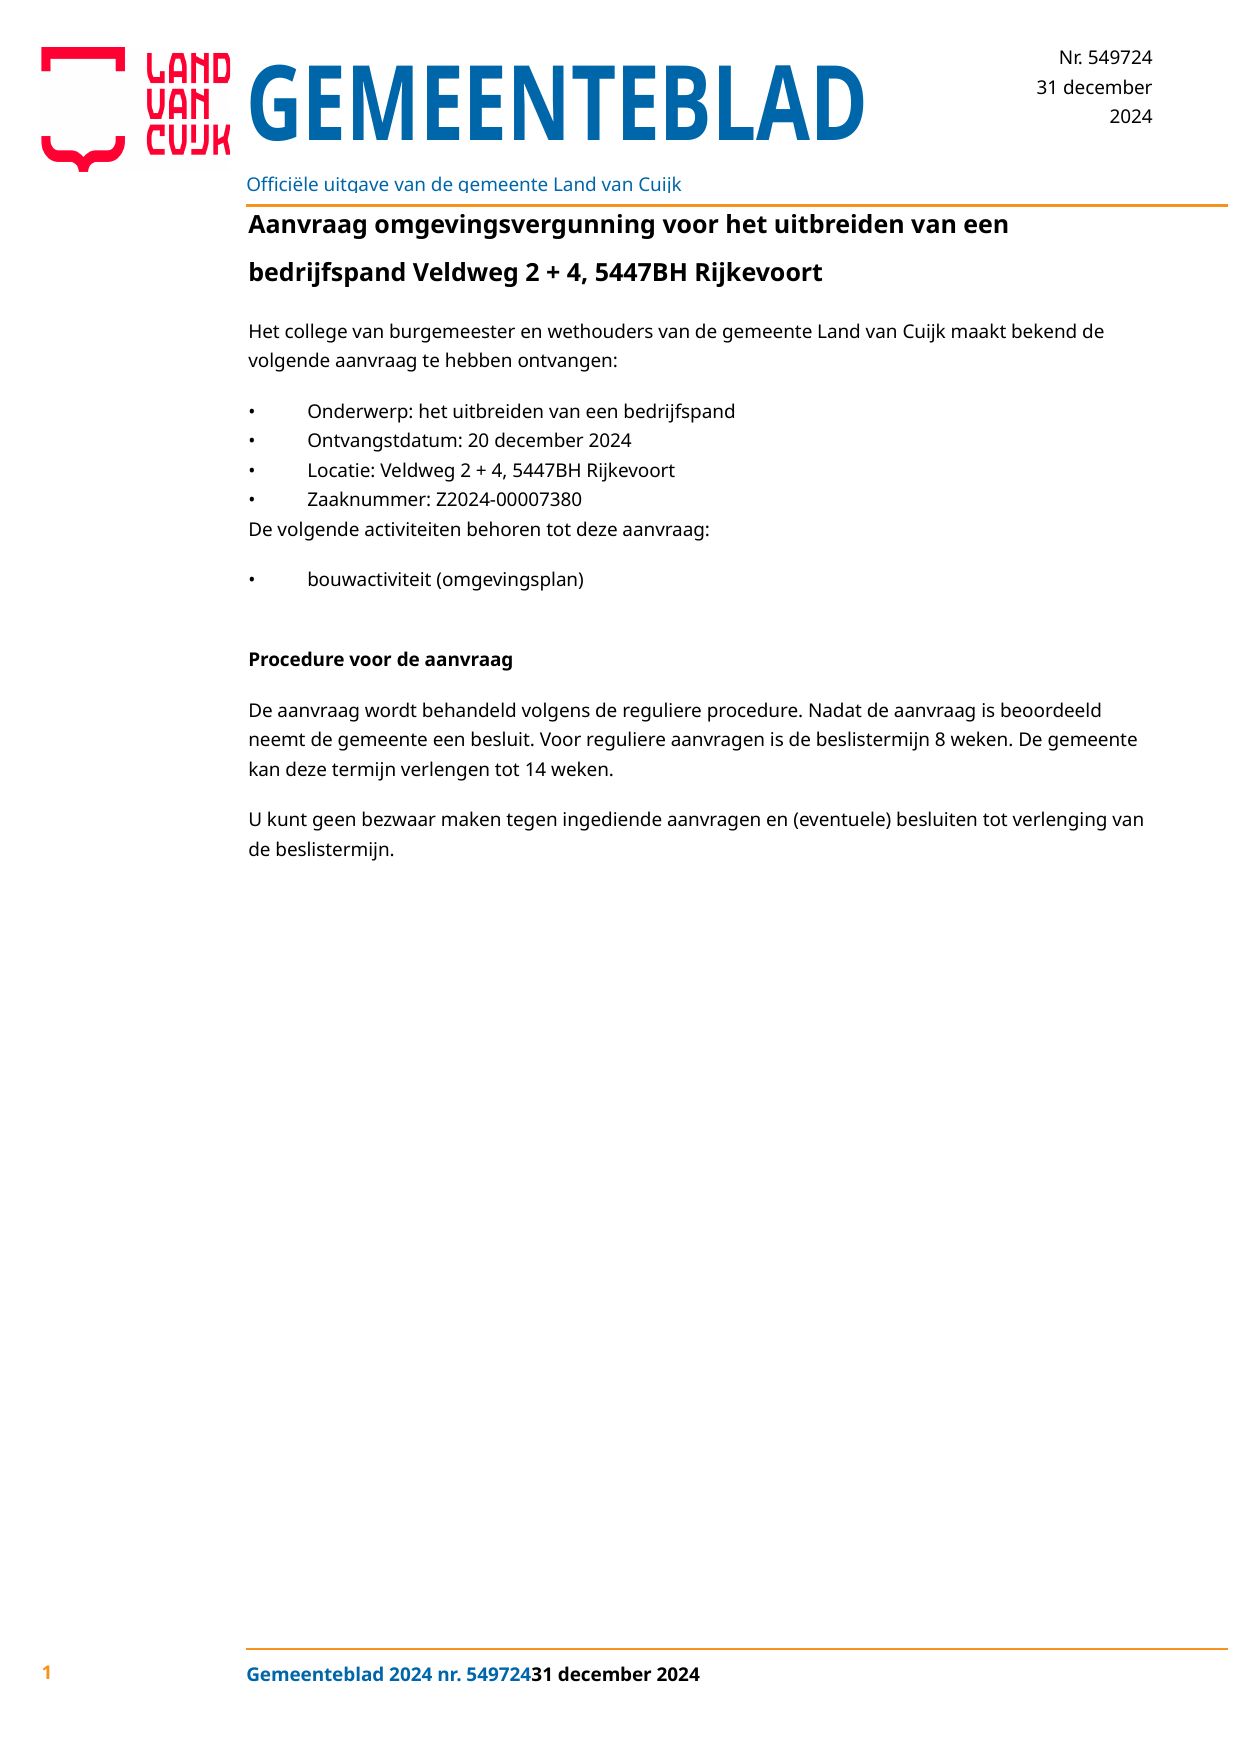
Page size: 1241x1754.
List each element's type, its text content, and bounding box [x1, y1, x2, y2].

text Aanvraag omgevingsvergunning voor het uitbreiden van een bedrijfspand Veldweg 2 + 4, 5447BH Rijkevoort [248, 207, 1152, 288]
picture [41, 47, 231, 172]
text Procedure voor de aanvraag [248, 647, 1152, 672]
list Onderwerp: het uitbreiden van een bedrijfspand [248, 398, 1152, 424]
text U kunt geen bezwaar maken tegen ingediende aanvragen en (eventuele) besluiten tot verlenging van de beslistermijn. [248, 807, 1152, 862]
list Locatie: Veldweg 2 + 4, 5447BH Rijkevoort [248, 457, 1152, 483]
text Het college van burgemeester en wethouders van de gemeente Land van Cuijk maakt bekend de volgende aanvraag te hebben ontvangen: [248, 318, 1152, 373]
text De volgende activiteiten behoren tot deze aanvraag: [248, 516, 1152, 542]
list Zaaknummer: Z2024-00007380 [248, 487, 1152, 512]
list Ontvangstdatum: 20 december 2024 [248, 427, 1152, 453]
list bouwactiviteit (omgevingsplan) [248, 567, 1152, 592]
text De aanvraag wordt behandeld volgens de reguliere procedure. Nadat de aanvraag is beoordeeld neemt de gemeente een besluit. Voor reguliere aanvragen is de beslistermijn 8 weken. De gemeente kan deze termijn verlengen tot 14 weken. [248, 697, 1152, 782]
